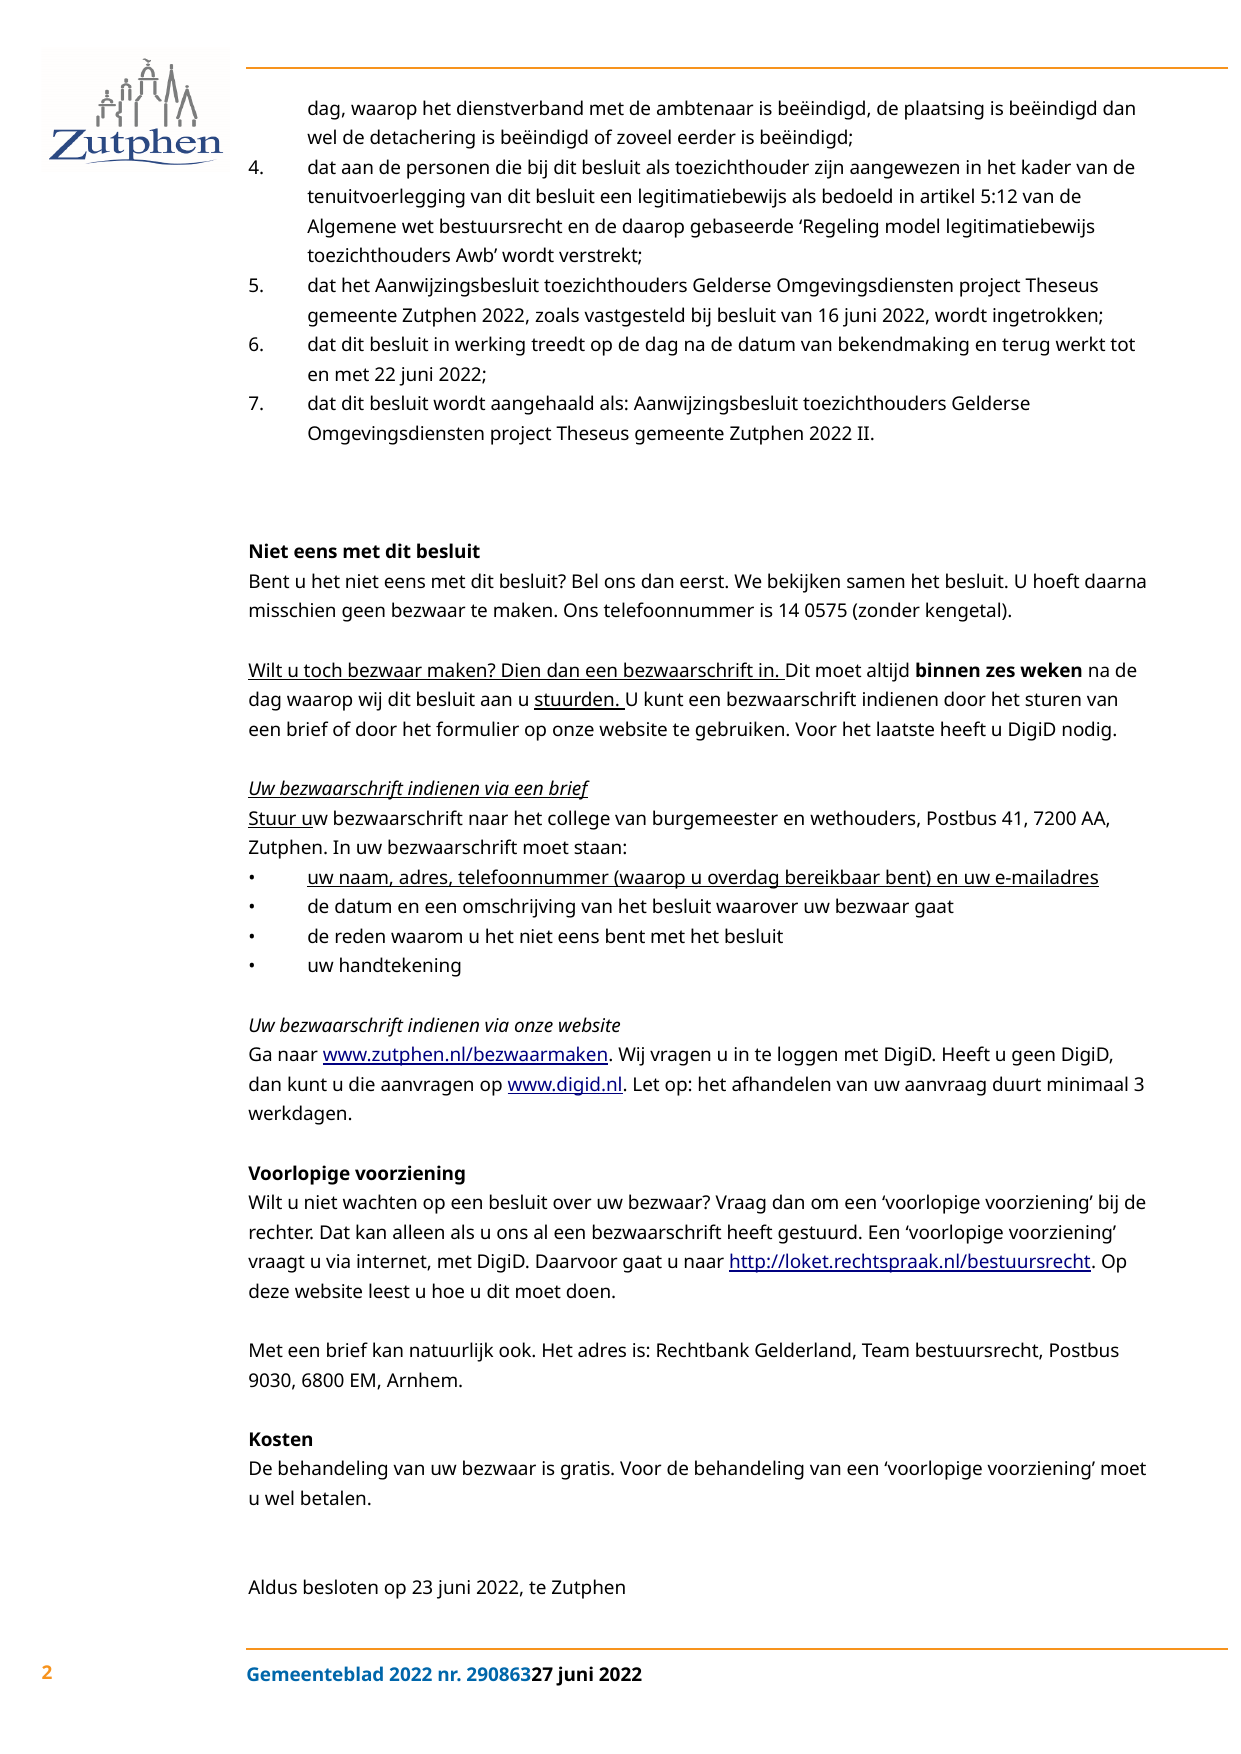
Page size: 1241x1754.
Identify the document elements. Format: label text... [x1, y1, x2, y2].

text Met een brief kan natuurlijk ook. Het adres is: Rechtbank Gelderland, Team bestuursrecht, Postbus 9030, 6800 EM, Arnhem. [248, 1337, 1152, 1393]
text De behandeling van uw bezwaar is gratis. Voor de behandeling van een ‘voorlopige voorziening’ moet u wel betalen. [248, 1456, 1152, 1511]
list uw naam, adres, telefoonnummer (waarop u overdag bereikbaar bent) en uw e-mailadres [248, 864, 1152, 890]
list dat dit besluit in werking treedt op de dag na de datum van bekendmaking en terug werkt tot en met 22 juni 2022; [248, 331, 1152, 387]
text Uw bezwaarschrift indienen via een brief [248, 775, 1152, 801]
list dat aan de personen die bij dit besluit als toezichthouder zijn aangewezen in het kader van de tenuitvoerlegging van dit besluit een legitimatiebewijs als bedoeld in artikel 5:12 van de Algemene wet bestuursrecht en de daarop gebaseerde ‘Regeling model legitimatiebewijs toezichthouders Awb’ wordt verstrekt; [248, 154, 1152, 268]
text Aldus besloten op 23 juni 2022, te Zutphen [248, 1574, 1152, 1600]
text Voorlopige voorziening [248, 1160, 1152, 1186]
picture [41, 47, 231, 172]
text Niet eens met dit besluit [248, 538, 1152, 564]
list de datum en een omschrijving van het besluit waarover uw bezwaar gaat [248, 893, 1152, 919]
list uw handtekening [248, 953, 1152, 978]
text Wilt u toch bezwaar maken? Dien dan een bezwaarschrift in. Dit moet altijd binnen zes weken na de dag waarop wij dit besluit aan u stuurden. U kunt een bezwaarschrift indienen door het sturen van een brief of door het formulier op onze website te gebruiken. Voor het laatste heeft u DigiD nodig. [248, 657, 1152, 742]
list dag, waarop het dienstverband met de ambtenaar is beëindigd, de plaatsing is beëindigd dan wel de detachering is beëindigd of zoveel eerder is beëindigd; [248, 95, 1152, 150]
text Uw bezwaarschrift indienen via onze website [248, 1012, 1152, 1038]
text Ga naar www.zutphen.nl/bezwaarmaken. Wij vragen u in te loggen met DigiD. Heeft u geen DigiD, dan kunt u die aanvragen op www.digid.nl. Let op: het afhandelen van uw aanvraag duurt minimaal 3 werkdagen. [248, 1041, 1152, 1126]
text Kosten [248, 1426, 1152, 1452]
text Bent u het niet eens met dit besluit? Bel ons dan eerst. We bekijken samen het besluit. U hoeft daarna misschien geen bezwaar te maken. Ons telefoonnummer is 14 0575 (zonder kengetal). [248, 568, 1152, 623]
text Wilt u niet wachten op een besluit over uw bezwaar? Vraag dan om een ‘voorlopige voorziening’ bij de rechter. Dat kan alleen als u ons al een bezwaarschrift heeft gestuurd. Een ‘voorlopige voorziening’ vraagt u via internet, met DigiD. Daarvoor gaat u naar http://loket.rechtspraak.nl/bestuursrecht. Op deze website leest u hoe u dit moet doen. [248, 1189, 1152, 1304]
list de reden waarom u het niet eens bent met het besluit [248, 923, 1152, 949]
list dat het Aanwijzingsbesluit toezichthouders Gelderse Omgevingsdiensten project Theseus gemeente Zutphen 2022, zoals vastgesteld bij besluit van 16 juni 2022, wordt ingetrokken; [248, 272, 1152, 328]
text Stuur uw bezwaarschrift naar het college van burgemeester en wethouders, Postbus 41, 7200 AA, Zutphen. In uw bezwaarschrift moet staan: [248, 805, 1152, 860]
list dat dit besluit wordt aangehaald als: Aanwijzingsbesluit toezichthouders Gelderse Omgevingsdiensten project Theseus gemeente Zutphen 2022 II. [248, 391, 1152, 446]
